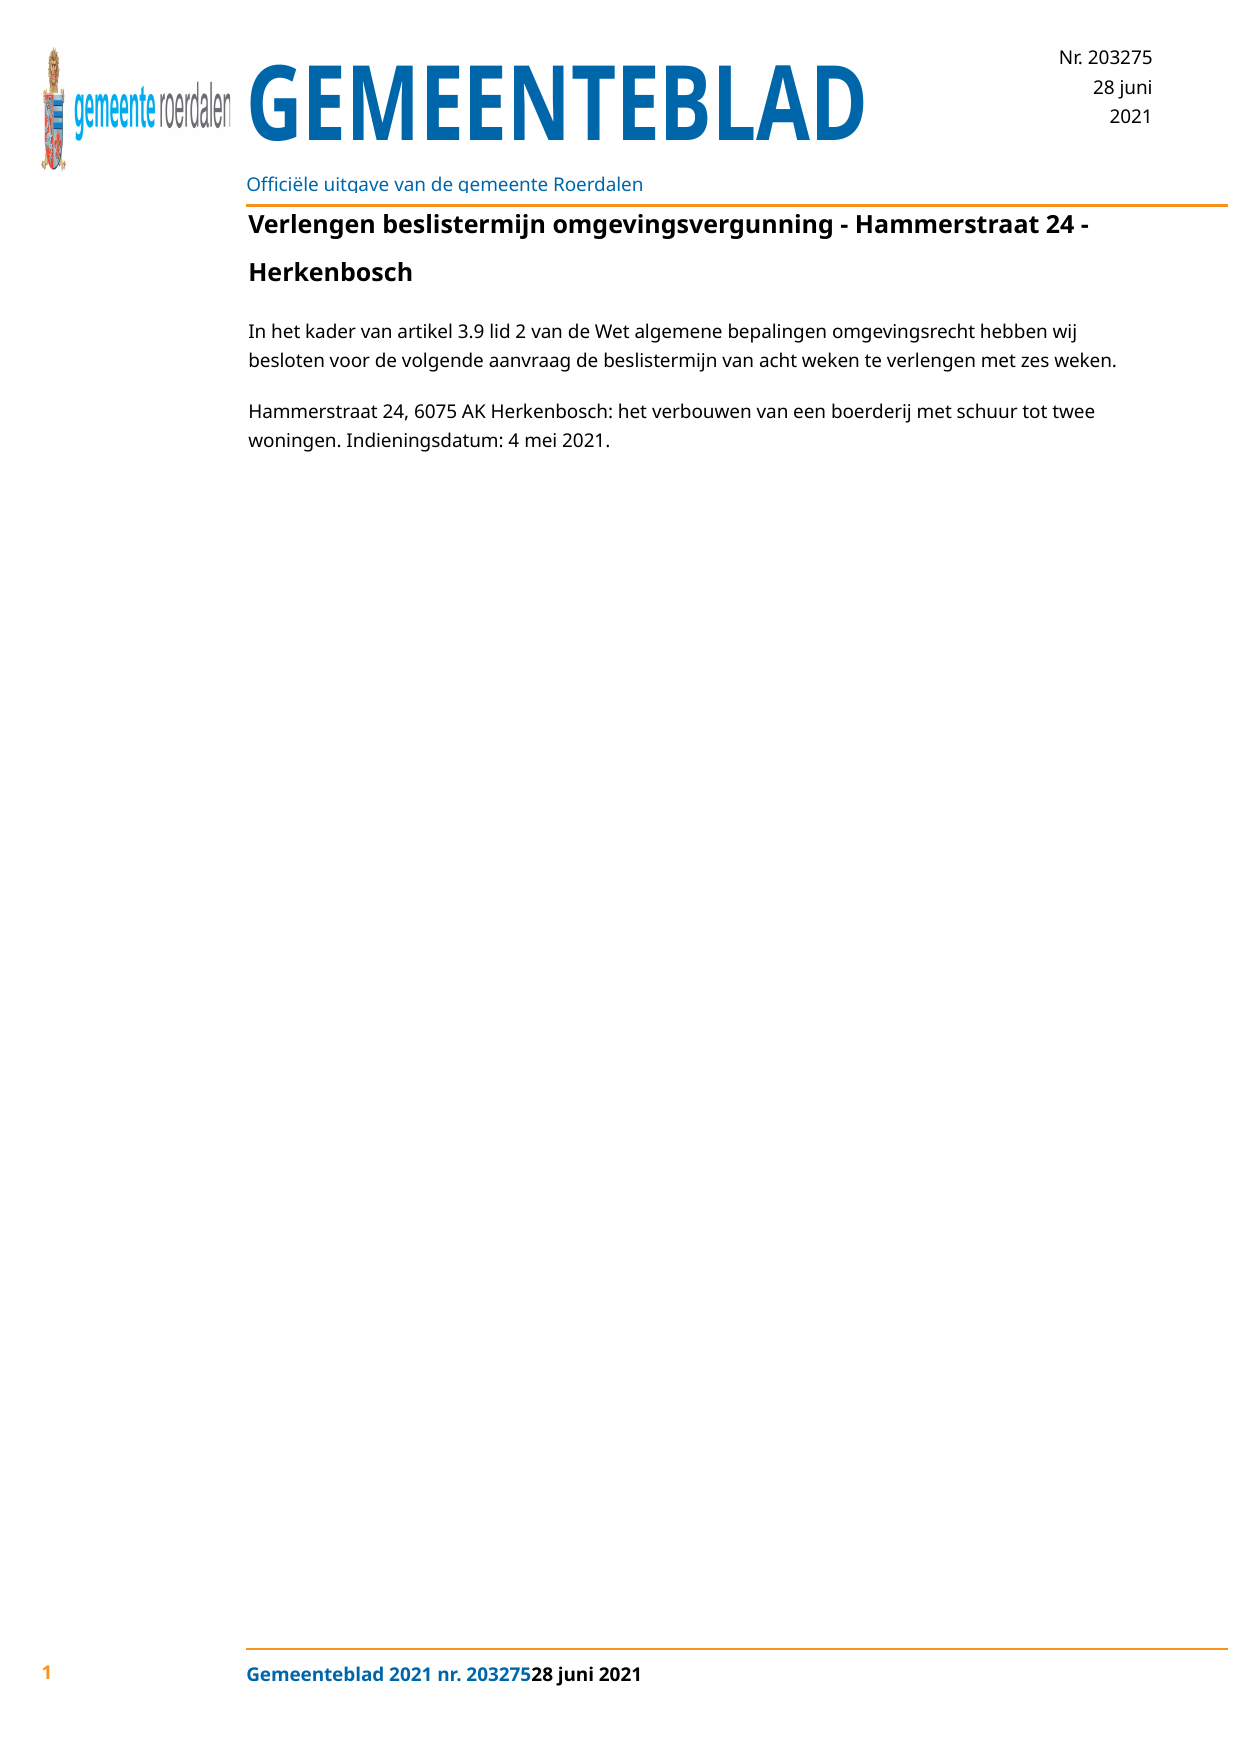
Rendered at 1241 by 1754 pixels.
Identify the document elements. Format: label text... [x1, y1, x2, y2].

picture [41, 47, 231, 172]
text Hammerstraat 24, 6075 AK Herkenbosch: het verbouwen van een boerderij met schuur tot twee woningen. Indieningsdatum: 4 mei 2021. [248, 398, 1152, 453]
text In het kader van artikel 3.9 lid 2 van de Wet algemene bepalingen omgevingsrecht hebben wij besloten voor de volgende aanvraag de beslistermijn van acht weken te verlengen met zes weken. [248, 318, 1152, 373]
text Verlengen beslistermijn omgevingsvergunning - Hammerstraat 24 - Herkenbosch [248, 207, 1152, 288]
